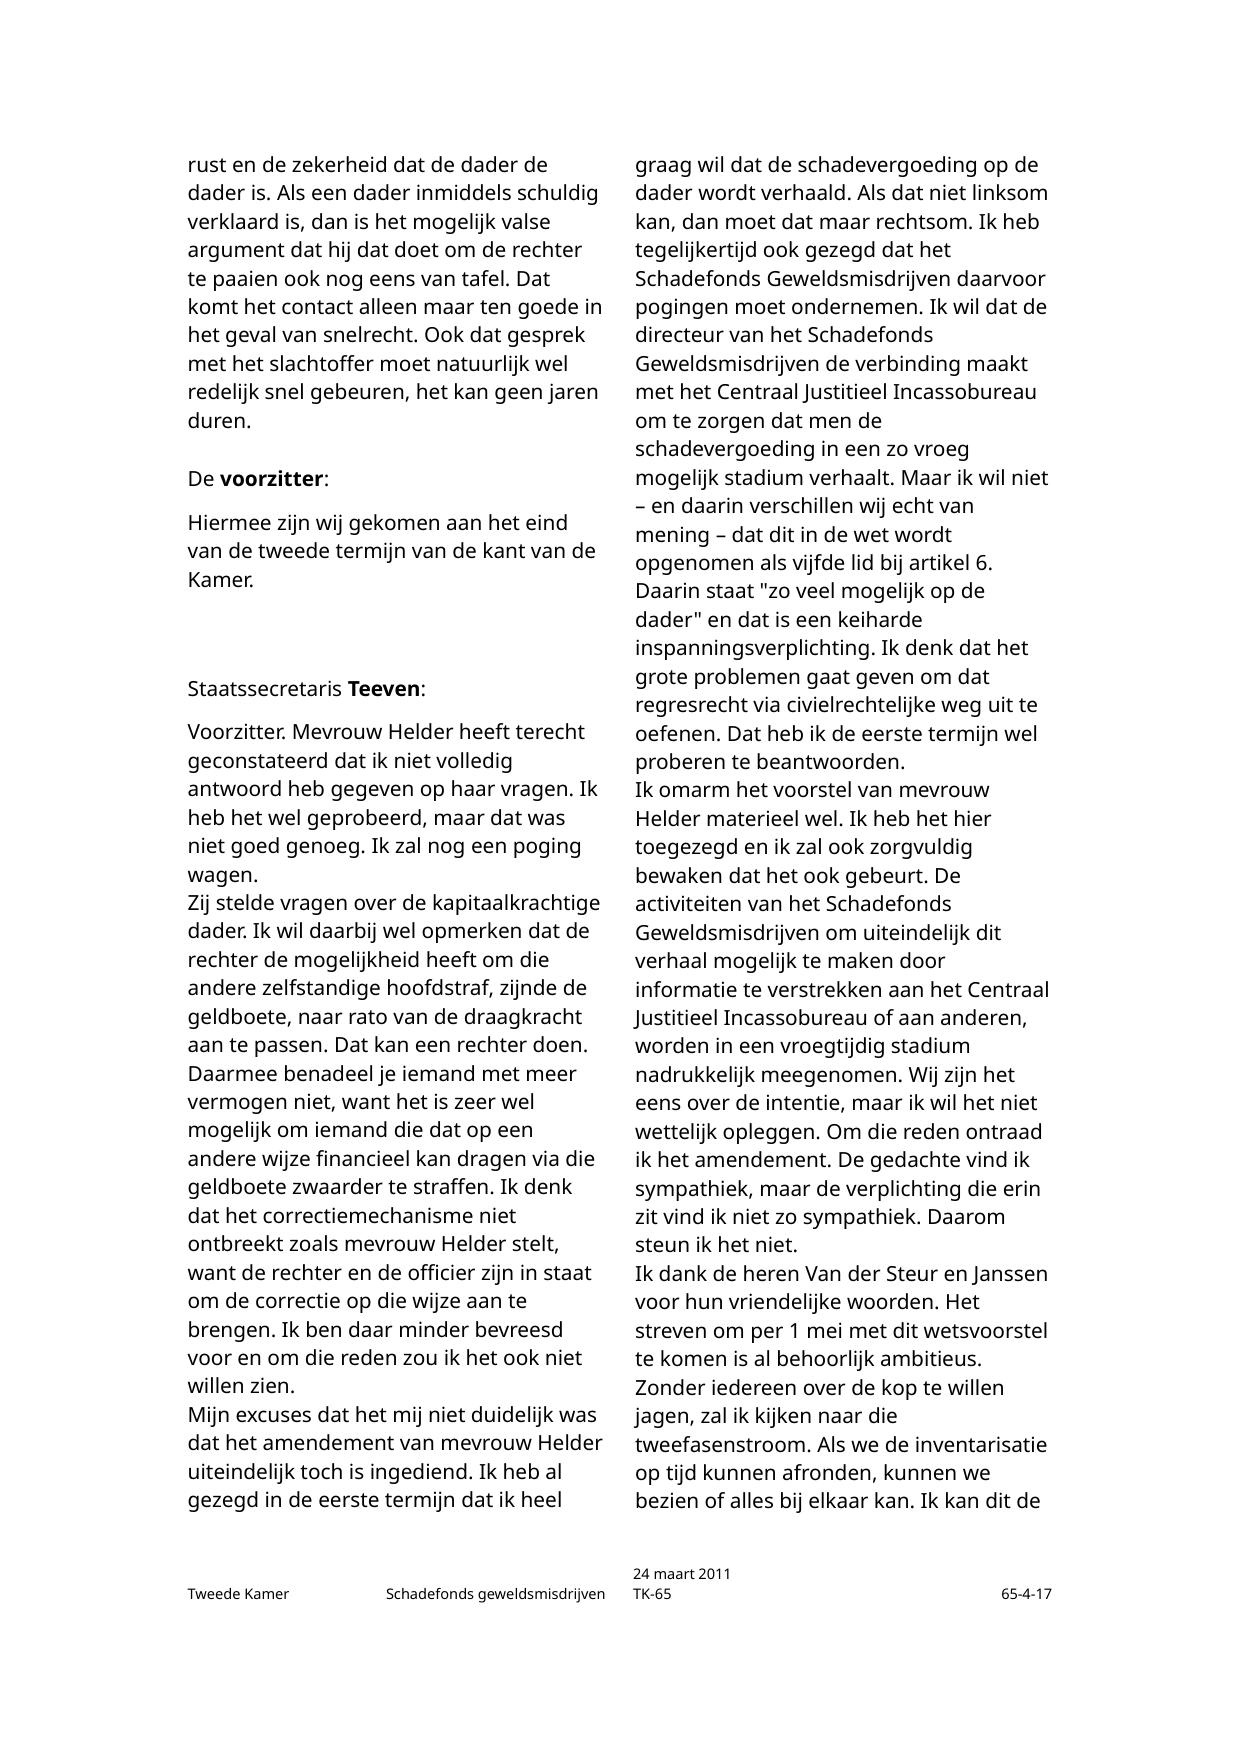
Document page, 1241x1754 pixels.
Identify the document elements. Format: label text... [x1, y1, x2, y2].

text Staatssecretaris Teeven: [187, 674, 605, 702]
text Mijn excuses dat het mij niet duidelijk was dat het amendement van mevrouw Helder uiteindelijk toch is ingediend. Ik heb al gezegd in de eerste termijn dat ik heel [187, 1400, 605, 1514]
text Ik omarm het voorstel van mevrouw Helder materieel wel. Ik heb het hier toegezegd en ik zal ook zorgvuldig bewaken dat het ook gebeurt. De activiteiten van het Schadefonds Geweldsmisdrijven om uiteindelijk dit verhaal mogelijk te maken door informatie te verstrekken aan het Centraal Justitieel Incassobureau of aan anderen, worden in een vroegtijdig stadium nadrukkelijk meegenomen. Wij zijn het eens over de intentie, maar ik wil het niet wettelijk opleggen. Om die reden ontraad ik het amendement. De gedachte vind ik sympathiek, maar de verplichting die erin zit vind ik niet zo sympathiek. Daarom steun ik het niet. [635, 776, 1053, 1259]
text De voorzitter: [187, 464, 605, 493]
text Zij stelde vragen over de kapitaalkrachtige dader. Ik wil daarbij wel opmerken dat de rechter de mogelijkheid heeft om die andere zelfstandige hoofdstraf, zijnde de geldboete, naar rato van de draagkracht aan te passen. Dat kan een rechter doen. Daarmee benadeel je iemand met meer vermogen niet, want het is zeer wel mogelijk om iemand die dat op een andere wijze financieel kan dragen via die geldboete zwaarder te straffen. Ik denk dat het correctiemechanisme niet ontbreekt zoals mevrouw Helder stelt, want de rechter en de officier zijn in staat om de correctie op die wijze aan te brengen. Ik ben daar minder bevreesd voor en om die reden zou ik het ook niet willen zien. [187, 888, 605, 1400]
text Hiermee zijn wij gekomen aan het eind van de tweede termijn van de kant van de Kamer. [187, 508, 605, 593]
text Voorzitter. Mevrouw Helder heeft terecht geconstateerd dat ik niet volledig antwoord heb gegeven op haar vragen. Ik heb het wel geprobeerd, maar dat was niet goed genoeg. Ik zal nog een poging wagen. [187, 717, 605, 888]
text rust en de zekerheid dat de dader de dader is. Als een dader inmiddels schuldig verklaard is, dan is het mogelijk valse argument dat hij dat doet om de rechter te paaien ook nog eens van tafel. Dat komt het contact alleen maar ten goede in het geval van snelrecht. Ook dat gesprek met het slachtoffer moet natuurlijk wel redelijk snel gebeuren, het kan geen jaren duren. [187, 150, 605, 434]
text graag wil dat de schadevergoeding op de dader wordt verhaald. Als dat niet linksom kan, dan moet dat maar rechtsom. Ik heb tegelijkertijd ook gezegd dat het Schadefonds Geweldsmisdrijven daarvoor pogingen moet ondernemen. Ik wil dat de directeur van het Schadefonds Geweldsmisdrijven de verbinding maakt met het Centraal Justitieel Incassobureau om te zorgen dat men de schadevergoeding in een zo vroeg mogelijk stadium verhaalt. Maar ik wil niet – en daarin verschillen wij echt van mening – dat dit in de wet wordt opgenomen als vijfde lid bij artikel 6. Daarin staat "zo veel mogelijk op de dader" en dat is een keiharde inspanningsverplichting. Ik denk dat het grote problemen gaat geven om dat regresrecht via civielrechtelijke weg uit te oefenen. Dat heb ik de eerste termijn wel proberen te beantwoorden. [635, 150, 1053, 776]
text  [187, 623, 605, 652]
text Ik dank de heren Van der Steur en Janssen voor hun vriendelijke woorden. Het streven om per 1 mei met dit wetsvoorstel te komen is al behoorlijk ambitieus. Zonder iedereen over de kop te willen jagen, zal ik kijken naar die tweefasenstroom. Als we de inventarisatie op tijd kunnen afronden, kunnen we bezien of alles bij elkaar kan. Ik kan dit de [635, 1259, 1053, 1515]
